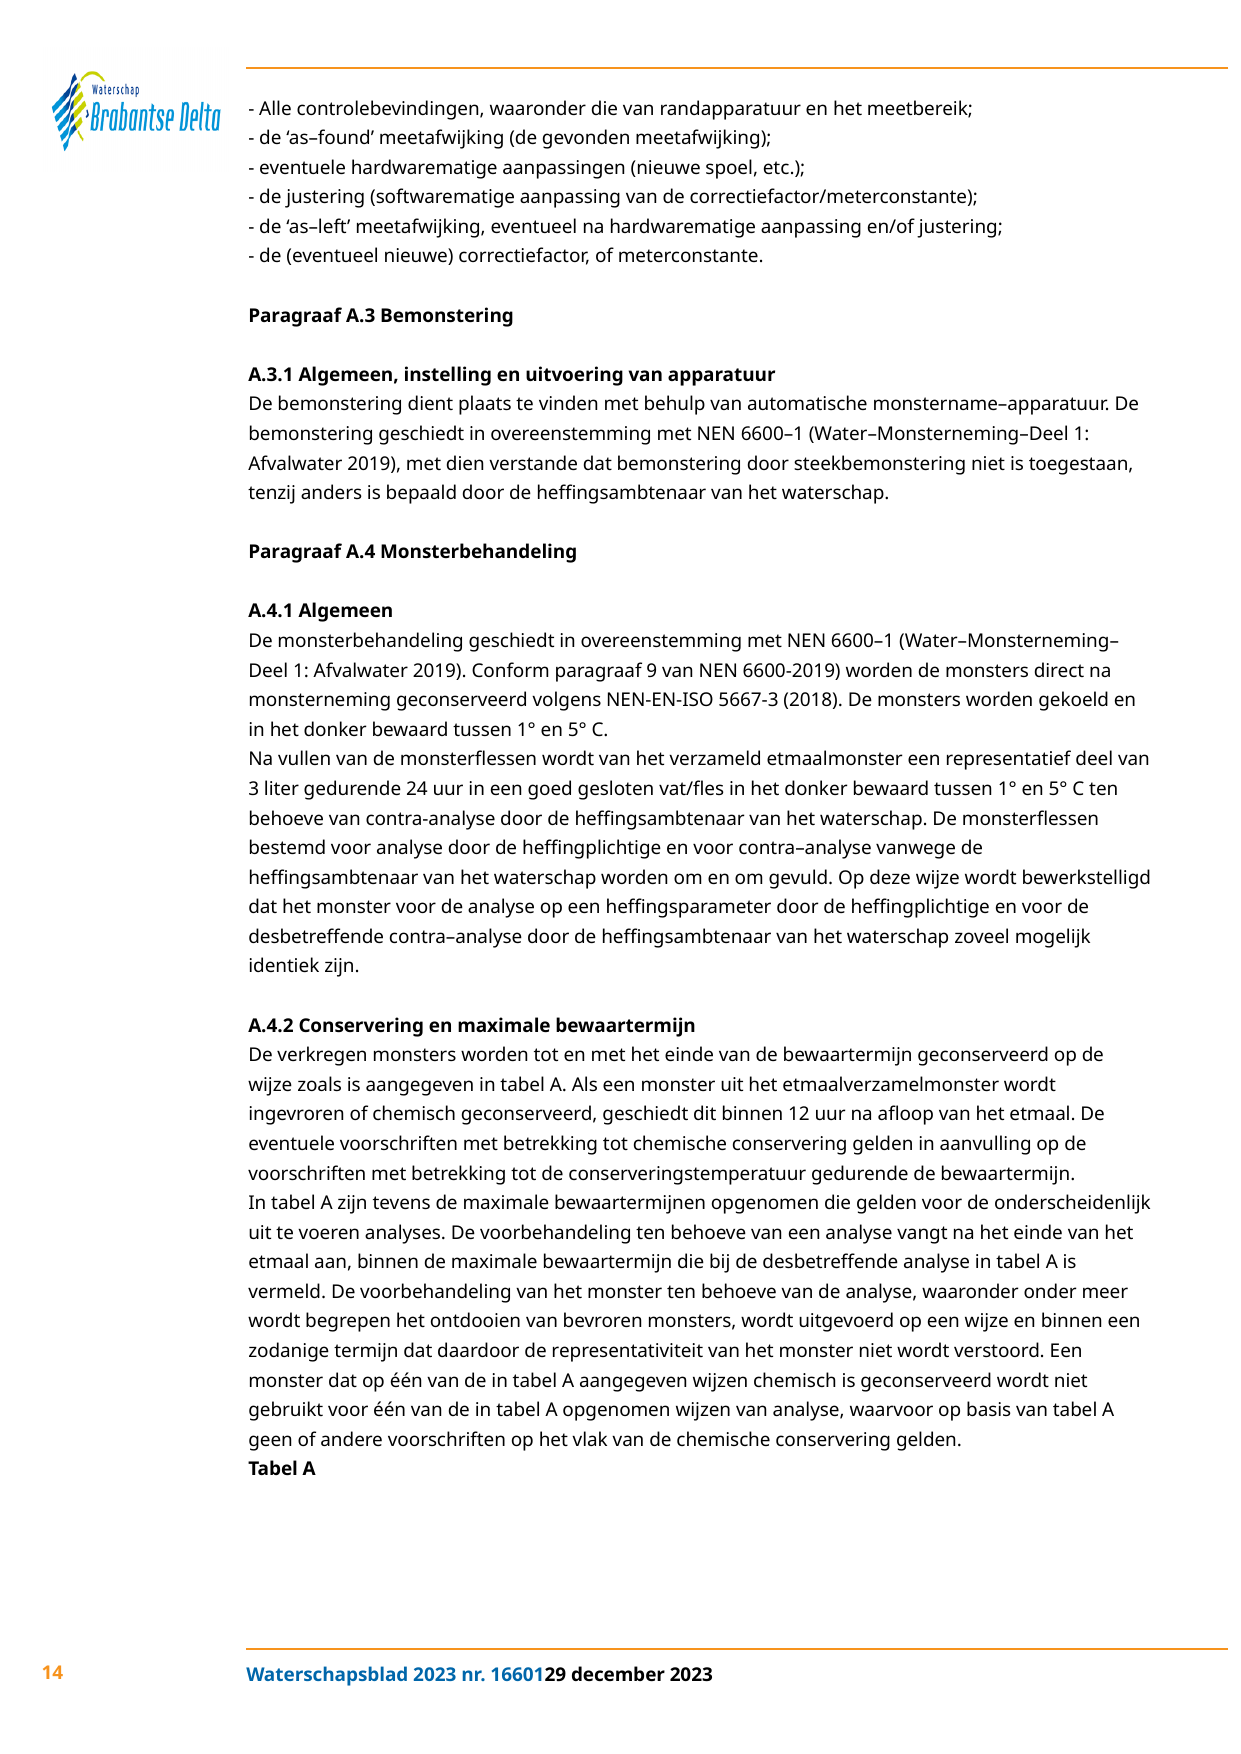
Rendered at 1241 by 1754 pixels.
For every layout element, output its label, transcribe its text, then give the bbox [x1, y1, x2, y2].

text - de justering (softwarematige aanpassing van de correctiefactor/meterconstante); [248, 183, 1152, 209]
text Paragraaf A.3 Bemonstering [248, 302, 1152, 328]
text - de (eventueel nieuwe) correctiefactor, of meterconstante. [248, 243, 1152, 268]
text In tabel A zijn tevens de maximale bewaartermijnen opgenomen die gelden voor de onderscheidenlijk [248, 1189, 1152, 1215]
picture [41, 47, 231, 172]
text - de ‘as–left’ meetafwijking, eventueel na hardwarematige aanpassing en/of justering; [248, 213, 1152, 239]
text Paragraaf A.4 Monsterbehandeling [248, 538, 1152, 564]
text - eventuele hardwarematige aanpassingen (nieuwe spoel, etc.); [248, 154, 1152, 180]
text Na vullen van de monsterflessen wordt van het verzameld etmaalmonster een representatief deel van 3 liter gedurende 24 uur in een goed gesloten vat/fles in het donker bewaard tussen 1° en 5° C ten behoeve van contra-analyse door de heffingsambtenaar van het waterschap. De monsterflessen bestemd voor analyse door de heffingplichtige en voor contra–analyse vanwege de heffingsambtenaar van het waterschap worden om en om gevuld. Op deze wijze wordt bewerkstelligd dat het monster voor de analyse op een heffingsparameter door de heffingplichtige en voor de desbetreffende contra–analyse door de heffingsambtenaar van het waterschap zoveel mogelijk identiek zijn. [248, 746, 1152, 978]
text De monsterbehandeling geschiedt in overeenstemming met NEN 6600–1 (Water–Monsterneming–Deel 1: Afvalwater 2019). Conform paragraaf 9 van NEN 6600-2019) worden de monsters direct na monsterneming geconserveerd volgens NEN-EN-ISO 5667-3 (2018). De monsters worden gekoeld en in het donker bewaard tussen 1° en 5° C. [248, 627, 1152, 742]
text A.4.2 Conservering en maximale bewaartermijn [248, 1012, 1152, 1038]
text uit te voeren analyses. De voorbehandeling ten behoeve van een analyse vangt na het einde van het etmaal aan, binnen de maximale bewaartermijn die bij de desbetreffende analyse in tabel A is vermeld. De voorbehandeling van het monster ten behoeve van de analyse, waaronder onder meer wordt begrepen het ontdooien van bevroren monsters, wordt uitgevoerd op een wijze en binnen een zodanige termijn dat daardoor de representativiteit van het monster niet wordt verstoord. Een monster dat op één van de in tabel A aangegeven wijzen chemisch is geconserveerd wordt niet gebruikt voor één van de in tabel A opgenomen wijzen van analyse, waarvoor op basis van tabel A geen of andere voorschriften op het vlak van de chemische conservering gelden. [248, 1219, 1152, 1452]
text - de ‘as–found’ meetafwijking (de gevonden meetafwijking); [248, 124, 1152, 150]
text Tabel A [248, 1456, 1152, 1481]
text A.4.1 Algemeen [248, 598, 1152, 623]
text De verkregen monsters worden tot en met het einde van de bewaartermijn geconserveerd op de wijze zoals is aangegeven in tabel A. Als een monster uit het etmaalverzamelmonster wordt ingevroren of chemisch geconserveerd, geschiedt dit binnen 12 uur na afloop van het etmaal. De eventuele voorschriften met betrekking tot chemische conservering gelden in aanvulling op de voorschriften met betrekking tot de conserveringstemperatuur gedurende de bewaartermijn. [248, 1041, 1152, 1186]
text De bemonstering dient plaats te vinden met behulp van automatische monstername–apparatuur. De bemonstering geschiedt in overeenstemming met NEN 6600–1 (Water–Monsterneming–Deel 1: Afvalwater 2019), met dien verstande dat bemonstering door steekbemonstering niet is toegestaan, tenzij anders is bepaald door de heffingsambtenaar van het waterschap. [248, 391, 1152, 505]
text - Alle controlebevindingen, waaronder die van randapparatuur en het meetbereik; [248, 95, 1152, 121]
text A.3.1 Algemeen, instelling en uitvoering van apparatuur [248, 361, 1152, 387]
